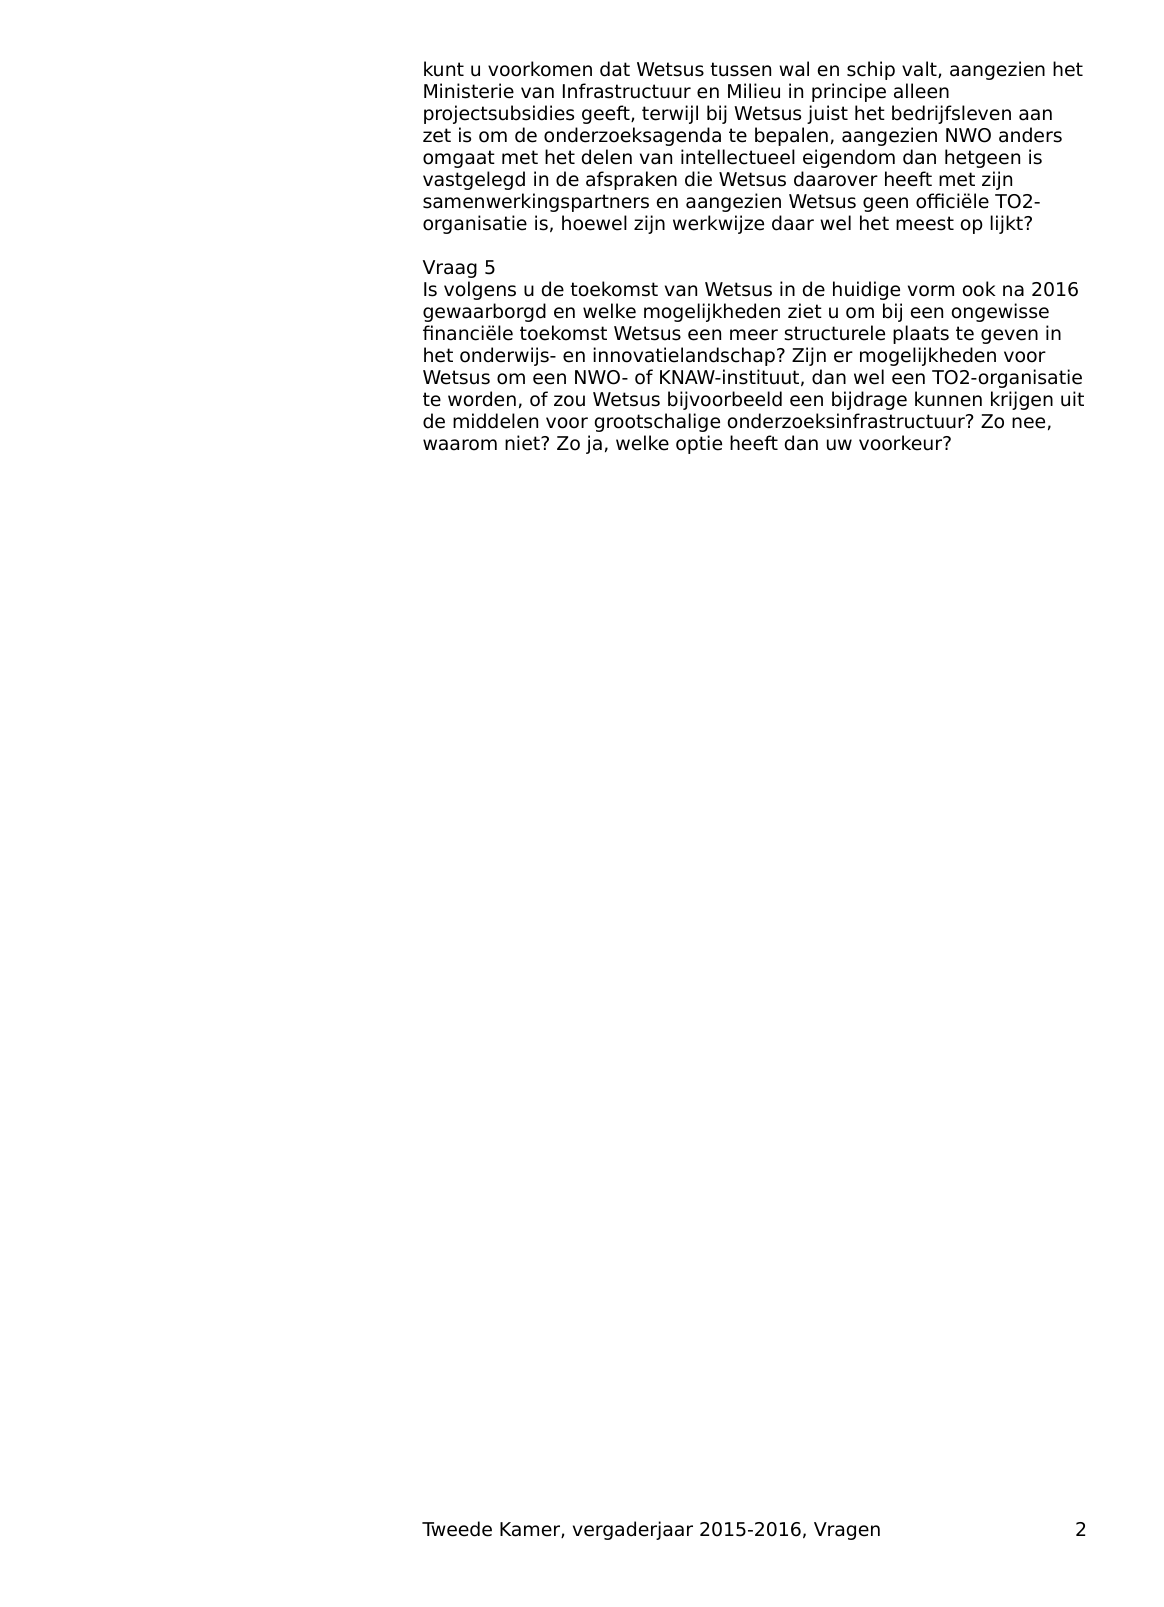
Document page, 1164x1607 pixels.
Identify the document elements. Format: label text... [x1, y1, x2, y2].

text kunt u voorkomen dat Wetsus tussen wal en schip valt, aangezien het Ministerie van Infrastructuur en Milieu in principe alleen projectsubsidies geeft, terwijl bij Wetsus juist het bedrijfsleven aan zet is om de onderzoeksagenda te bepalen, aangezien NWO anders omgaat met het delen van intellectueel eigendom dan hetgeen is vastgelegd in de afspraken die Wetsus daarover heeft met zijn samenwerkingspartners en aangezien Wetsus geen officiële TO2-organisatie is, hoewel zijn werkwijze daar wel het meest op lijkt? [422, 59, 1087, 235]
text Vraag 5 [422, 257, 1087, 279]
text Is volgens u de toekomst van Wetsus in de huidige vorm ook na 2016 gewaarborgd en welke mogelijkheden ziet u om bij een ongewisse financiële toekomst Wetsus een meer structurele plaats te geven in het onderwijs- en innovatielandschap? Zijn er mogelijkheden voor Wetsus om een NWO- of KNAW-instituut, dan wel een TO2-organisatie te worden, of zou Wetsus bijvoorbeeld een bijdrage kunnen krijgen uit de middelen voor grootschalige onderzoeksinfrastructuur? Zo nee, waarom niet? Zo ja, welke optie heeft dan uw voorkeur? [422, 279, 1087, 455]
